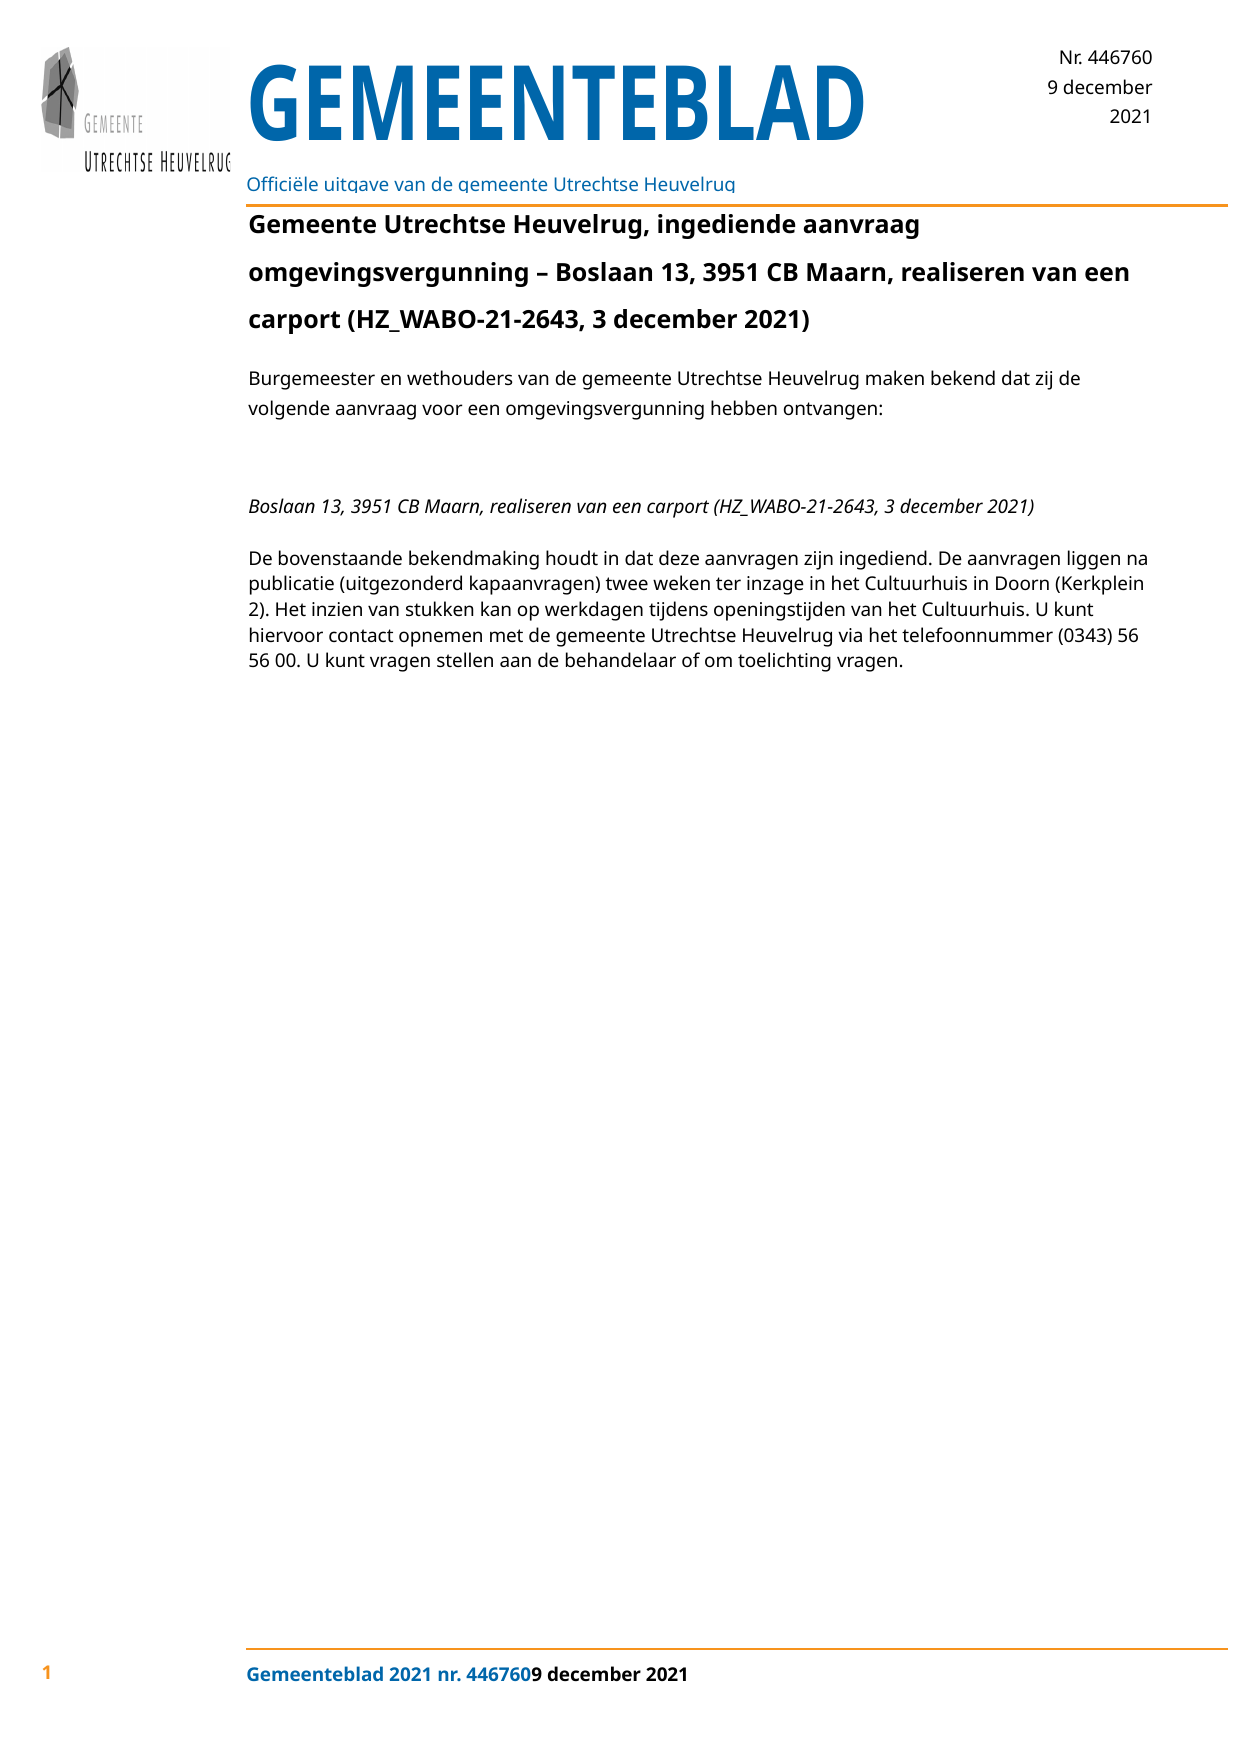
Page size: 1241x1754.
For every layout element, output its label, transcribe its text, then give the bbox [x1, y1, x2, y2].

text Burgemeester en wethouders van de gemeente Utrechtse Heuvelrug maken bekend dat zij de volgende aanvraag voor een omgevingsvergunning hebben ontvangen: [248, 366, 1152, 421]
picture [41, 47, 231, 172]
text Boslaan 13, 3951 CB Maarn, realiseren van een carport (HZ_WABO-21-2643, 3 december 2021) [248, 493, 1152, 519]
text Gemeente Utrechtse Heuvelrug, ingediende aanvraag omgevingsvergunning – Boslaan 13, 3951 CB Maarn, realiseren van een carport (HZ_WABO-21-2643, 3 december 2021) [248, 207, 1152, 336]
text De bovenstaande bekendmaking houdt in dat deze aanvragen zijn ingediend. De aanvragen liggen na publicatie (uitgezonderd kapaanvragen) twee weken ter inzage in het Cultuurhuis in Doorn (Kerkplein 2). Het inzien van stukken kan op werkdagen tijdens openingstijden van het Cultuurhuis. U kunt hiervoor contact opnemen met de gemeente Utrechtse Heuvelrug via het telefoonnummer (0343) 56 56 00. U kunt vragen stellen aan de behandelaar of om toelichting vragen. [248, 545, 1152, 673]
